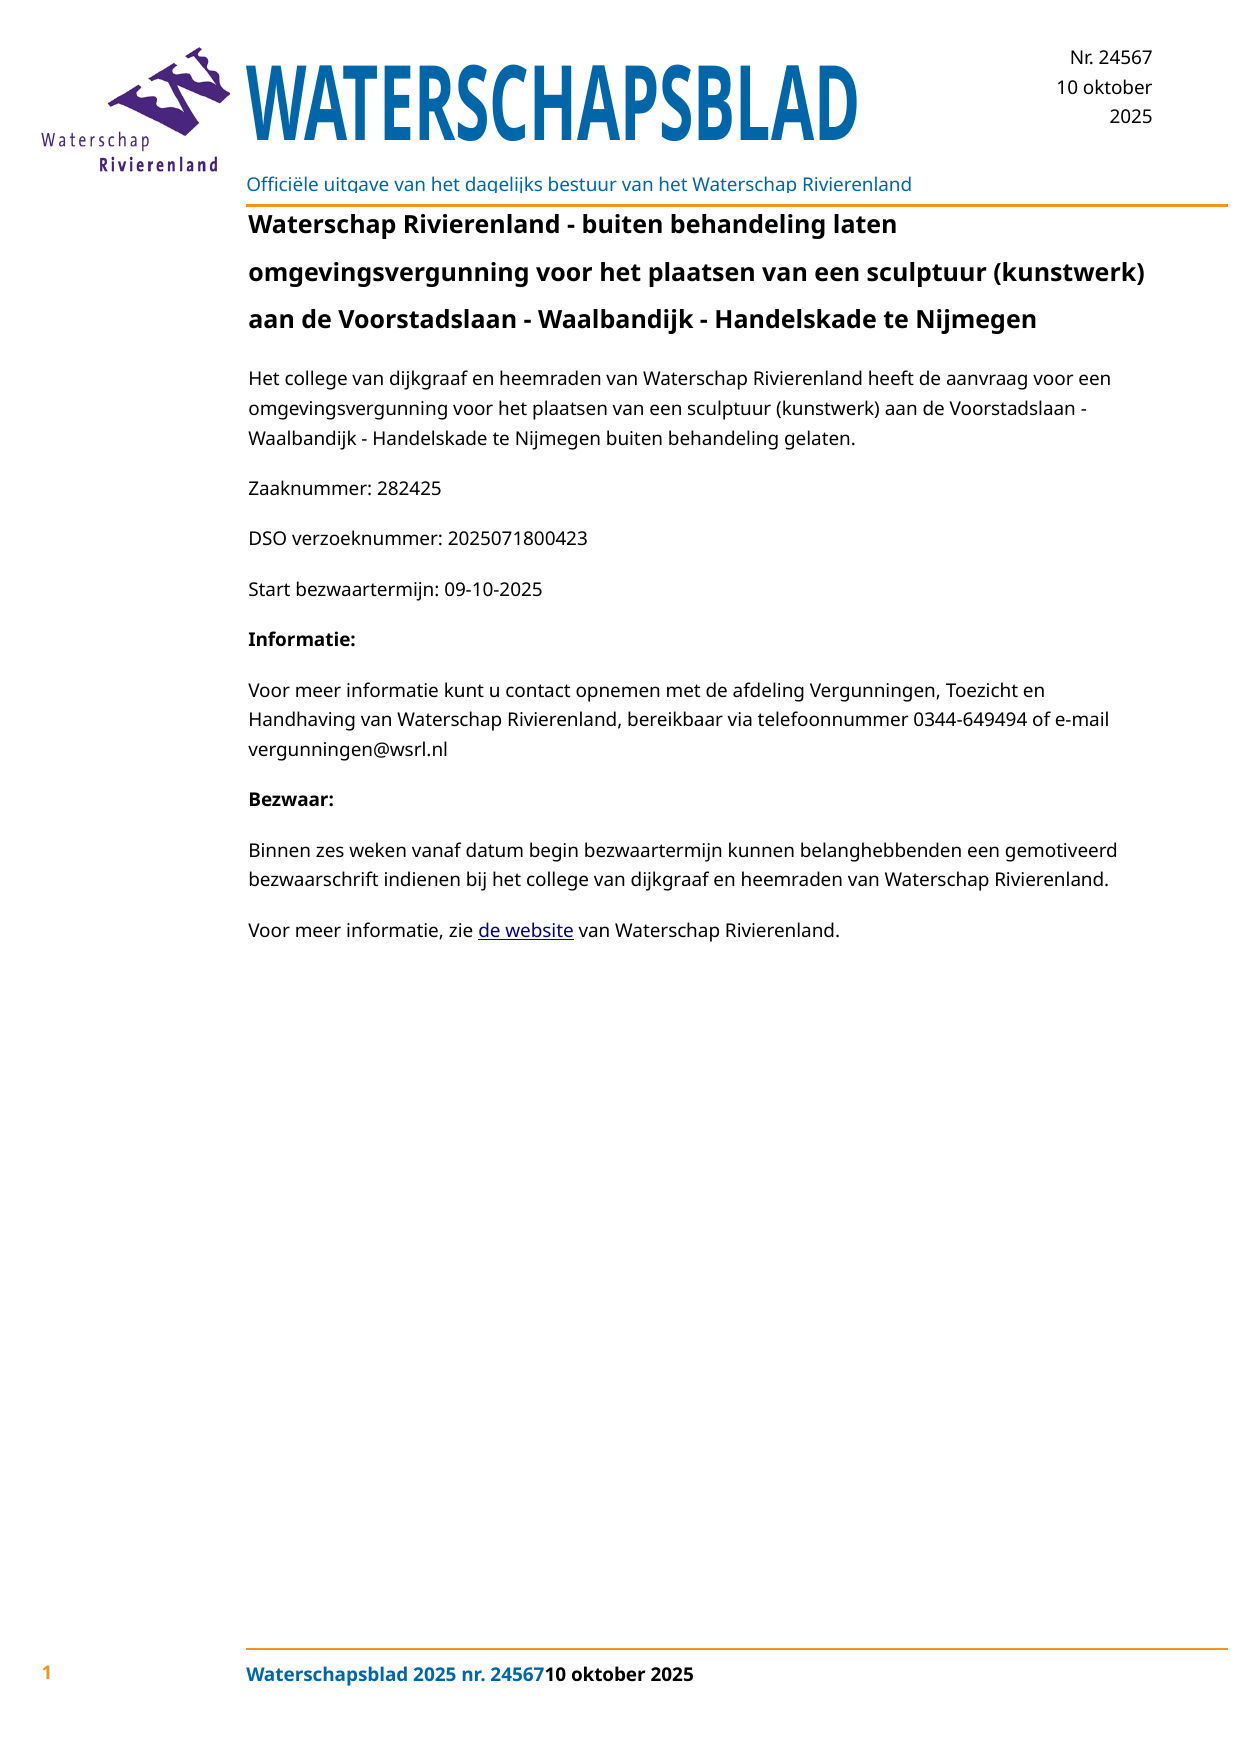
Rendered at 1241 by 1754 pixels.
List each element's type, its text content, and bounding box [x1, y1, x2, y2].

text DSO verzoeknummer: 2025071800423 [248, 526, 1152, 551]
text Voor meer informatie, zie de website van Waterschap Rivierenland. [248, 917, 1152, 942]
text Zaaknummer: 282425 [248, 475, 1152, 501]
text Voor meer informatie kunt u contact opnemen met de afdeling Vergunningen, Toezicht en Handhaving van Waterschap Rivierenland, bereikbaar via telefoonnummer 0344-649494 of e-mail vergunningen@wsrl.nl [248, 677, 1152, 762]
text Start bezwaartermijn: 09-10-2025 [248, 576, 1152, 602]
text Waterschap Rivierenland - buiten behandeling laten omgevingsvergunning voor het plaatsen van een sculptuur (kunstwerk) aan de Voorstadslaan - Waalbandijk - Handelskade te Nijmegen [248, 207, 1152, 336]
text Bezwaar: [248, 786, 1152, 812]
picture [41, 47, 231, 172]
text Binnen zes weken vanaf datum begin bezwaartermijn kunnen belanghebbenden een gemotiveerd bezwaarschrift indienen bij het college van dijkgraaf en heemraden van Waterschap Rivierenland. [248, 837, 1152, 892]
text Het college van dijkgraaf en heemraden van Waterschap Rivierenland heeft de aanvraag voor een omgevingsvergunning voor het plaatsen van een sculptuur (kunstwerk) aan de Voorstadslaan - Waalbandijk - Handelskade te Nijmegen buiten behandeling gelaten. [248, 366, 1152, 450]
text Informatie: [248, 626, 1152, 652]
